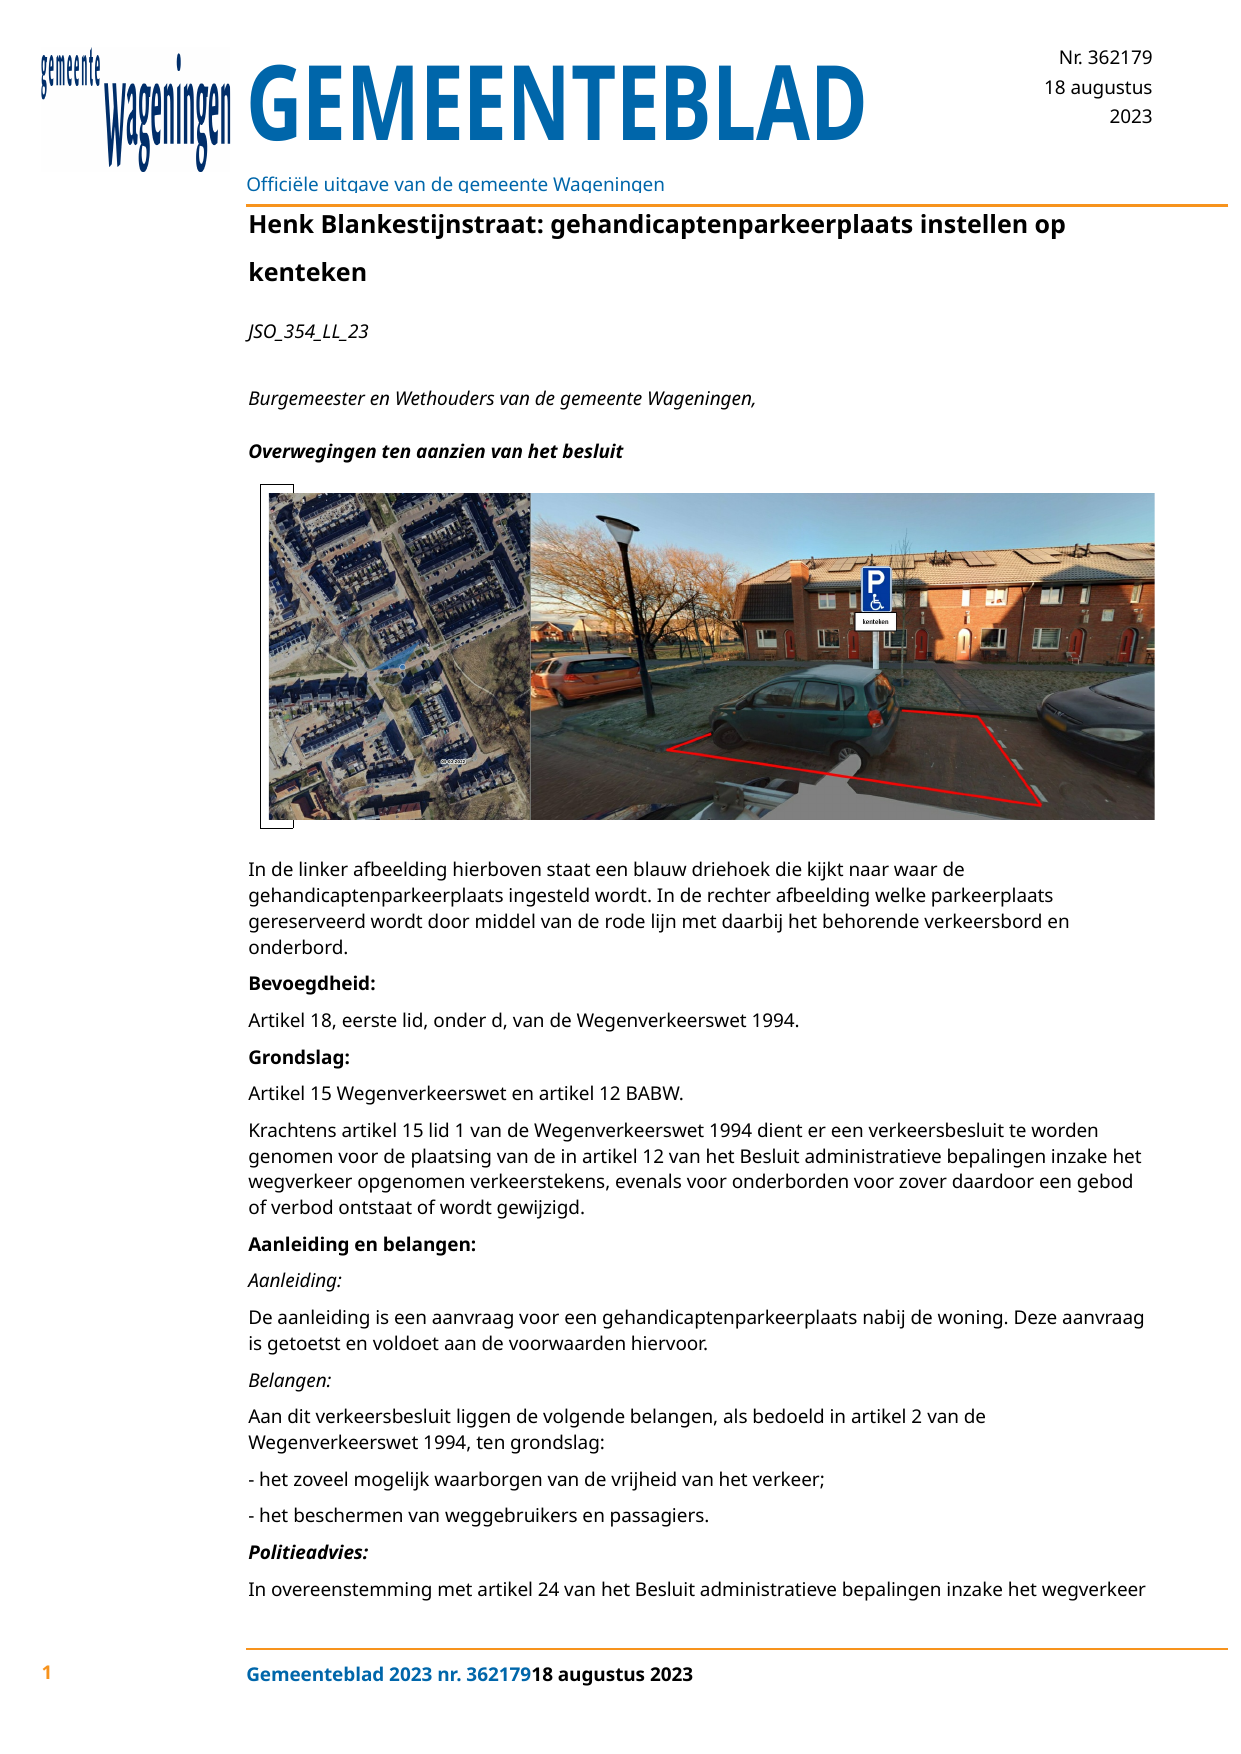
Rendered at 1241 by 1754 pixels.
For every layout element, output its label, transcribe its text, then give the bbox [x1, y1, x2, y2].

text - het zoveel mogelijk waarborgen van de vrijheid van het verkeer; [248, 1466, 1152, 1492]
text Burgemeester en Wethouders van de gemeente Wageningen, [248, 386, 1152, 411]
text Artikel 18, eerste lid, onder d, van de Wegenverkeerswet 1994. [248, 1007, 1152, 1033]
text Henk Blankestijnstraat: gehandicaptenparkeerplaats instellen op kenteken [248, 207, 1152, 288]
text Aanleiding en belangen: [248, 1231, 1152, 1257]
text In overeenstemming met artikel 24 van het Besluit administratieve bepalingen inzake het wegverkeer [248, 1576, 1152, 1602]
picture [268, 493, 1155, 820]
text In de linker afbeelding hierboven staat een blauw driehoek die kijkt naar waar de gehandicaptenparkeerplaats ingesteld wordt. In de rechter afbeelding welke parkeerplaats gereserveerd wordt door middel van de rode lijn met daarbij het behorende verkeersbord en onderbord. [248, 857, 1152, 959]
text Bevoegdheid: [248, 971, 1152, 996]
text Politieadvies: [248, 1539, 1152, 1565]
picture [41, 47, 231, 172]
text JSO_354_LL_23 [248, 318, 1152, 344]
text Artikel 15 Wegenverkeerswet en artikel 12 BABW. [248, 1081, 1152, 1106]
text Grondslag: [248, 1044, 1152, 1069]
text Aan dit verkeersbesluit liggen de volgende belangen, als bedoeld in artikel 2 van de Wegenverkeerswet 1994, ten grondslag: [248, 1403, 1152, 1455]
text Overwegingen ten aanzien van het besluit [248, 438, 1152, 464]
text - het beschermen van weggebruikers en passagiers. [248, 1502, 1152, 1528]
text Krachtens artikel 15 lid 1 van de Wegenverkeerswet 1994 dient er een verkeersbesluit te worden genomen voor de plaatsing van de in artikel 12 van het Besluit administratieve bepalingen inzake het wegverkeer opgenomen verkeerstekens, evenals voor onderborden voor zover daardoor een gebod of verbod ontstaat of wordt gewijzigd. [248, 1117, 1152, 1220]
text Aanleiding: [248, 1268, 1152, 1293]
text De aanleiding is een aanvraag voor een gehandicaptenparkeerplaats nabij de woning. Deze aanvraag is getoetst en voldoet aan de voorwaarden hiervoor. [248, 1304, 1152, 1356]
text Belangen: [248, 1367, 1152, 1392]
